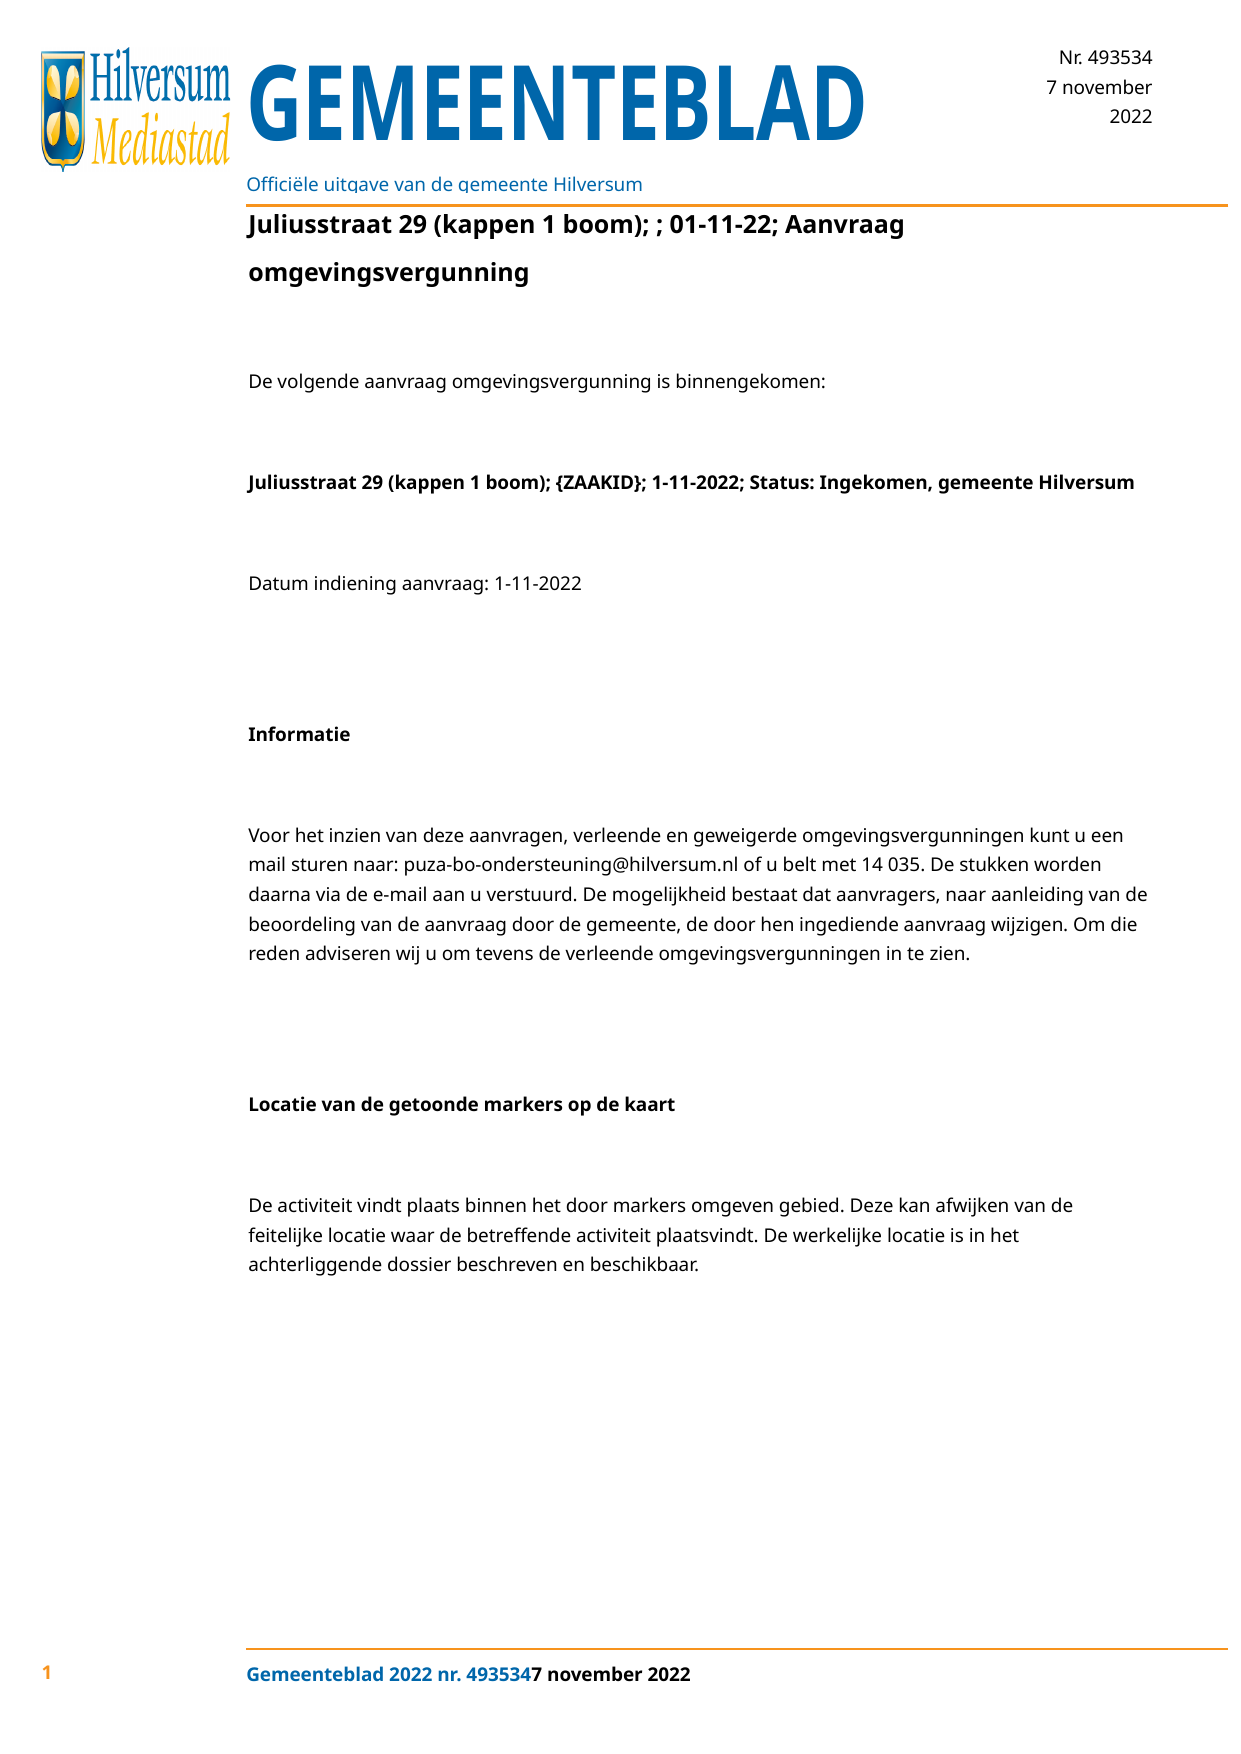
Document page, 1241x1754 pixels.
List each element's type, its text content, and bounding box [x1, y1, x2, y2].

text Locatie van de getoonde markers op de kaart [248, 1092, 1152, 1117]
text Voor het inzien van deze aanvragen, verleende en geweigerde omgevingsvergunningen kunt u een mail sturen naar: puza-bo-ondersteuning@hilversum.nl of u belt met 14 035. De stukken worden daarna via de e-mail aan u verstuurd. De mogelijkheid bestaat dat aanvragers, naar aanleiding van de beoordeling van de aanvraag door de gemeente, de door hen ingediende aanvraag wijzigen. Om die reden adviseren wij u om tevens de verleende omgevingsvergunningen in te zien. [248, 822, 1152, 966]
picture [41, 47, 231, 172]
text Juliusstraat 29 (kappen 1 boom); ; 01-11-22; Aanvraag omgevingsvergunning [248, 207, 1152, 288]
text De volgende aanvraag omgevingsvergunning is binnengekomen: [248, 368, 1152, 394]
text Datum indiening aanvraag: 1-11-2022 [248, 570, 1152, 596]
text Juliusstraat 29 (kappen 1 boom); {ZAAKID}; 1-11-2022; Status: Ingekomen, gemeente Hilversum [248, 469, 1152, 495]
text Informatie [248, 721, 1152, 747]
text De activiteit vindt plaats binnen het door markers omgeven gebied. Deze kan afwijken van de feitelijke locatie waar de betreffende activiteit plaatsvindt. De werkelijke locatie is in het achterliggende dossier beschreven en beschikbaar. [248, 1192, 1152, 1277]
